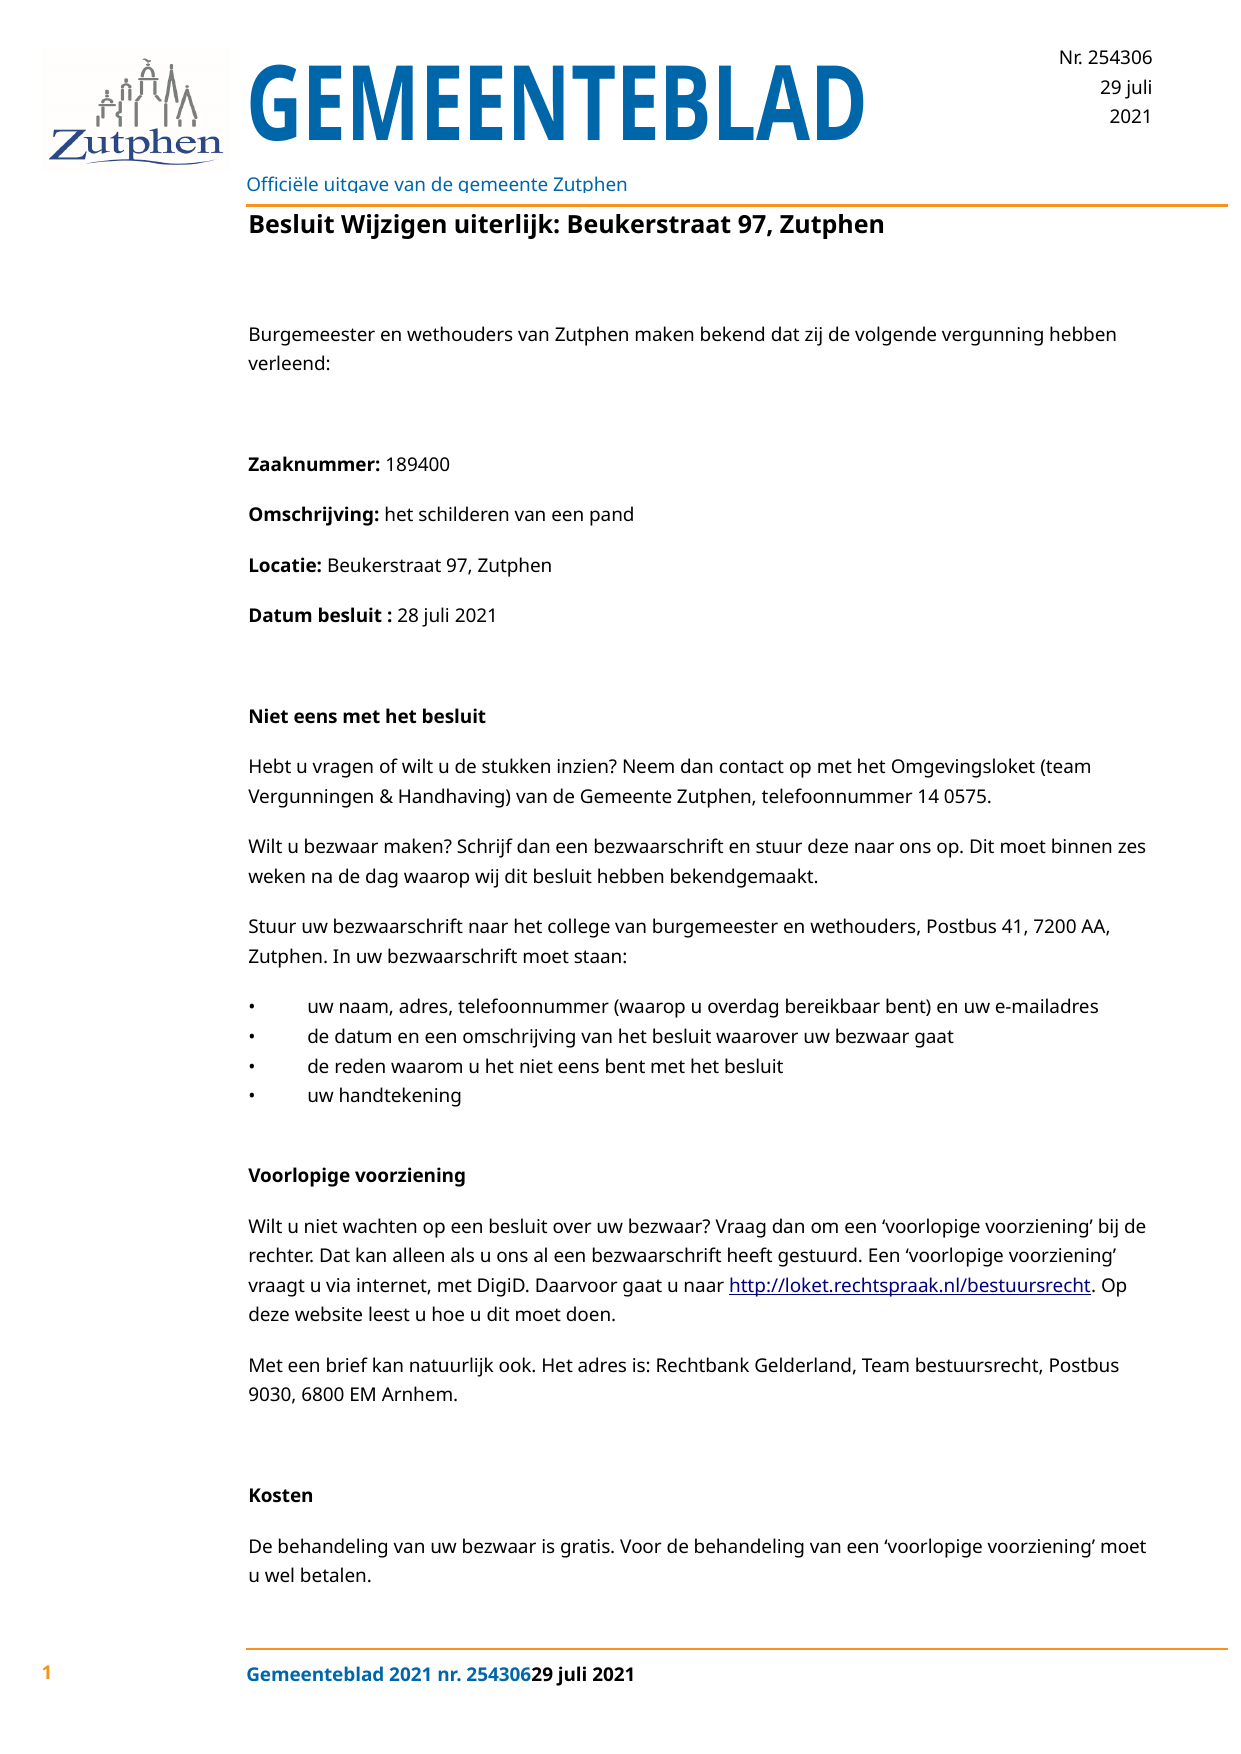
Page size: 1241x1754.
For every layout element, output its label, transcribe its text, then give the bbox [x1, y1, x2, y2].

list uw naam, adres, telefoonnummer (waarop u overdag bereikbaar bent) en uw e-mailadres [248, 994, 1152, 1019]
text Hebt u vragen of wilt u de stukken inzien? Neem dan contact op met het Omgevingsloket (team Vergunningen & Handhaving) van de Gemeente Zutphen, telefoonnummer 14 0575. [248, 754, 1152, 809]
text Wilt u bezwaar maken? Schrijf dan een bezwaarschrift en stuur deze naar ons op. Dit moet binnen zes weken na de dag waarop wij dit besluit hebben bekendgemaakt. [248, 834, 1152, 889]
text Burgemeester en wethouders van Zutphen maken bekend dat zij de volgende vergunning hebben verleend: [248, 321, 1152, 376]
text De behandeling van uw bezwaar is gratis. Voor de behandeling van een ‘voorlopige voorziening’ moet u wel betalen. [248, 1533, 1152, 1588]
text Met een brief kan natuurlijk ook. Het adres is: Rechtbank Gelderland, Team bestuursrecht, Postbus 9030, 6800 EM Arnhem. [248, 1352, 1152, 1407]
picture [41, 47, 231, 172]
text Omschrijving: het schilderen van een pand [248, 502, 1152, 527]
text Datum besluit : 28 juli 2021 [248, 602, 1152, 628]
text Wilt u niet wachten op een besluit over uw bezwaar? Vraag dan om een ‘voorlopige voorziening’ bij de rechter. Dat kan alleen als u ons al een bezwaarschrift heeft gestuurd. Een ‘voorlopige voorziening’ vraagt u via internet, met DigiD. Daarvoor gaat u naar http://loket.rechtspraak.nl/bestuursrecht. Op deze website leest u hoe u dit moet doen. [248, 1213, 1152, 1327]
text Niet eens met het besluit [248, 703, 1152, 729]
list de reden waarom u het niet eens bent met het besluit [248, 1053, 1152, 1078]
text Stuur uw bezwaarschrift naar het college van burgemeester en wethouders, Postbus 41, 7200 AA, Zutphen. In uw bezwaarschrift moet staan: [248, 914, 1152, 969]
text Kosten [248, 1482, 1152, 1508]
text Voorlopige voorziening [248, 1162, 1152, 1188]
text Zaaknummer: 189400 [248, 451, 1152, 477]
list de datum en een omschrijving van het besluit waarover uw bezwaar gaat [248, 1023, 1152, 1049]
text Locatie: Beukerstraat 97, Zutphen [248, 552, 1152, 578]
list uw handtekening [248, 1082, 1152, 1108]
text Besluit Wijzigen uiterlijk: Beukerstraat 97, Zutphen [248, 207, 1152, 241]
